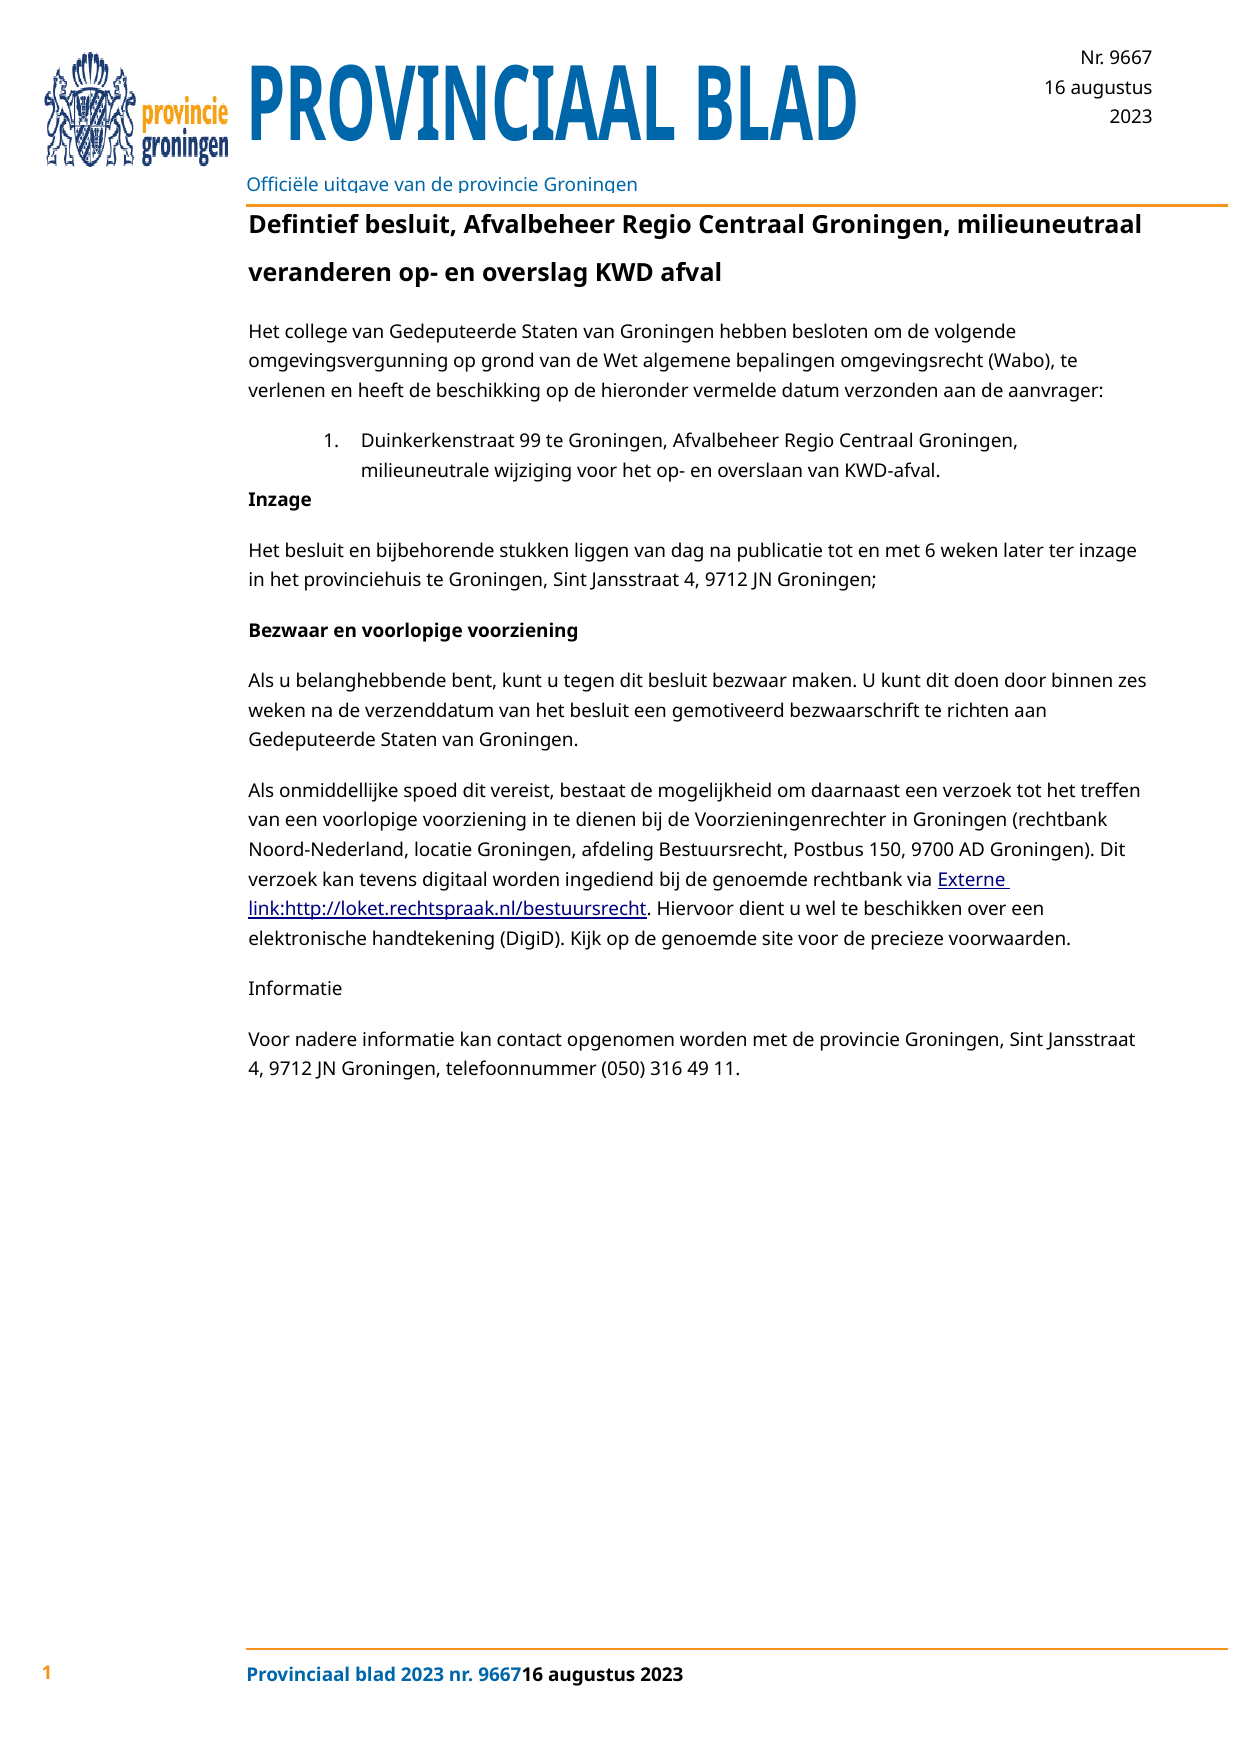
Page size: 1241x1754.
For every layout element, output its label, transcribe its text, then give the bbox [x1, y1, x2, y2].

text Inzage [248, 487, 1152, 512]
list Duinkerkenstraat 99 te Groningen, Afvalbeheer Regio Centraal Groningen, milieuneutrale wijziging voor het op- en overslaan van KWD-afval. [323, 427, 1152, 483]
text Defintief besluit, Afvalbeheer Regio Centraal Groningen, milieuneutraal veranderen op- en overslag KWD afval [248, 207, 1152, 288]
text Het college van Gedeputeerde Staten van Groningen hebben besloten om de volgende omgevingsvergunning op grond van de Wet algemene bepalingen omgevingsrecht (Wabo), te verlenen en heeft de beschikking op de hieronder vermelde datum verzonden aan de aanvrager: [248, 318, 1152, 403]
picture [41, 47, 231, 172]
text Het besluit en bijbehorende stukken liggen van dag na publicatie tot en met 6 weken later ter inzage in het provinciehuis te Groningen, Sint Jansstraat 4, 9712 JN Groningen; [248, 537, 1152, 592]
text Als u belanghebbende bent, kunt u tegen dit besluit bezwaar maken. U kunt dit doen door binnen zes weken na de verzenddatum van het besluit een gemotiveerd bezwaarschrift te richten aan Gedeputeerde Staten van Groningen. [248, 667, 1152, 752]
text Als onmiddellijke spoed dit vereist, bestaat de mogelijkheid om daarnaast een verzoek tot het treffen van een voorlopige voorziening in te dienen bij de Voorzieningenrechter in Groningen (rechtbank Noord-Nederland, locatie Groningen, afdeling Bestuursrecht, Postbus 150, 9700 AD Groningen). Dit verzoek kan tevens digitaal worden ingediend bij de genoemde rechtbank via Externe link:http://loket.rechtspraak.nl/bestuursrecht. Hiervoor dient u wel te beschikken over een elektronische handtekening (DigiD). Kijk op de genoemde site voor de precieze voorwaarden. [248, 777, 1152, 951]
text Informatie [248, 975, 1152, 1001]
text Bezwaar en voorlopige voorziening [248, 617, 1152, 643]
text Voor nadere informatie kan contact opgenomen worden met de provincie Groningen, Sint Jansstraat 4, 9712 JN Groningen, telefoonnummer (050) 316 49 11. [248, 1026, 1152, 1081]
